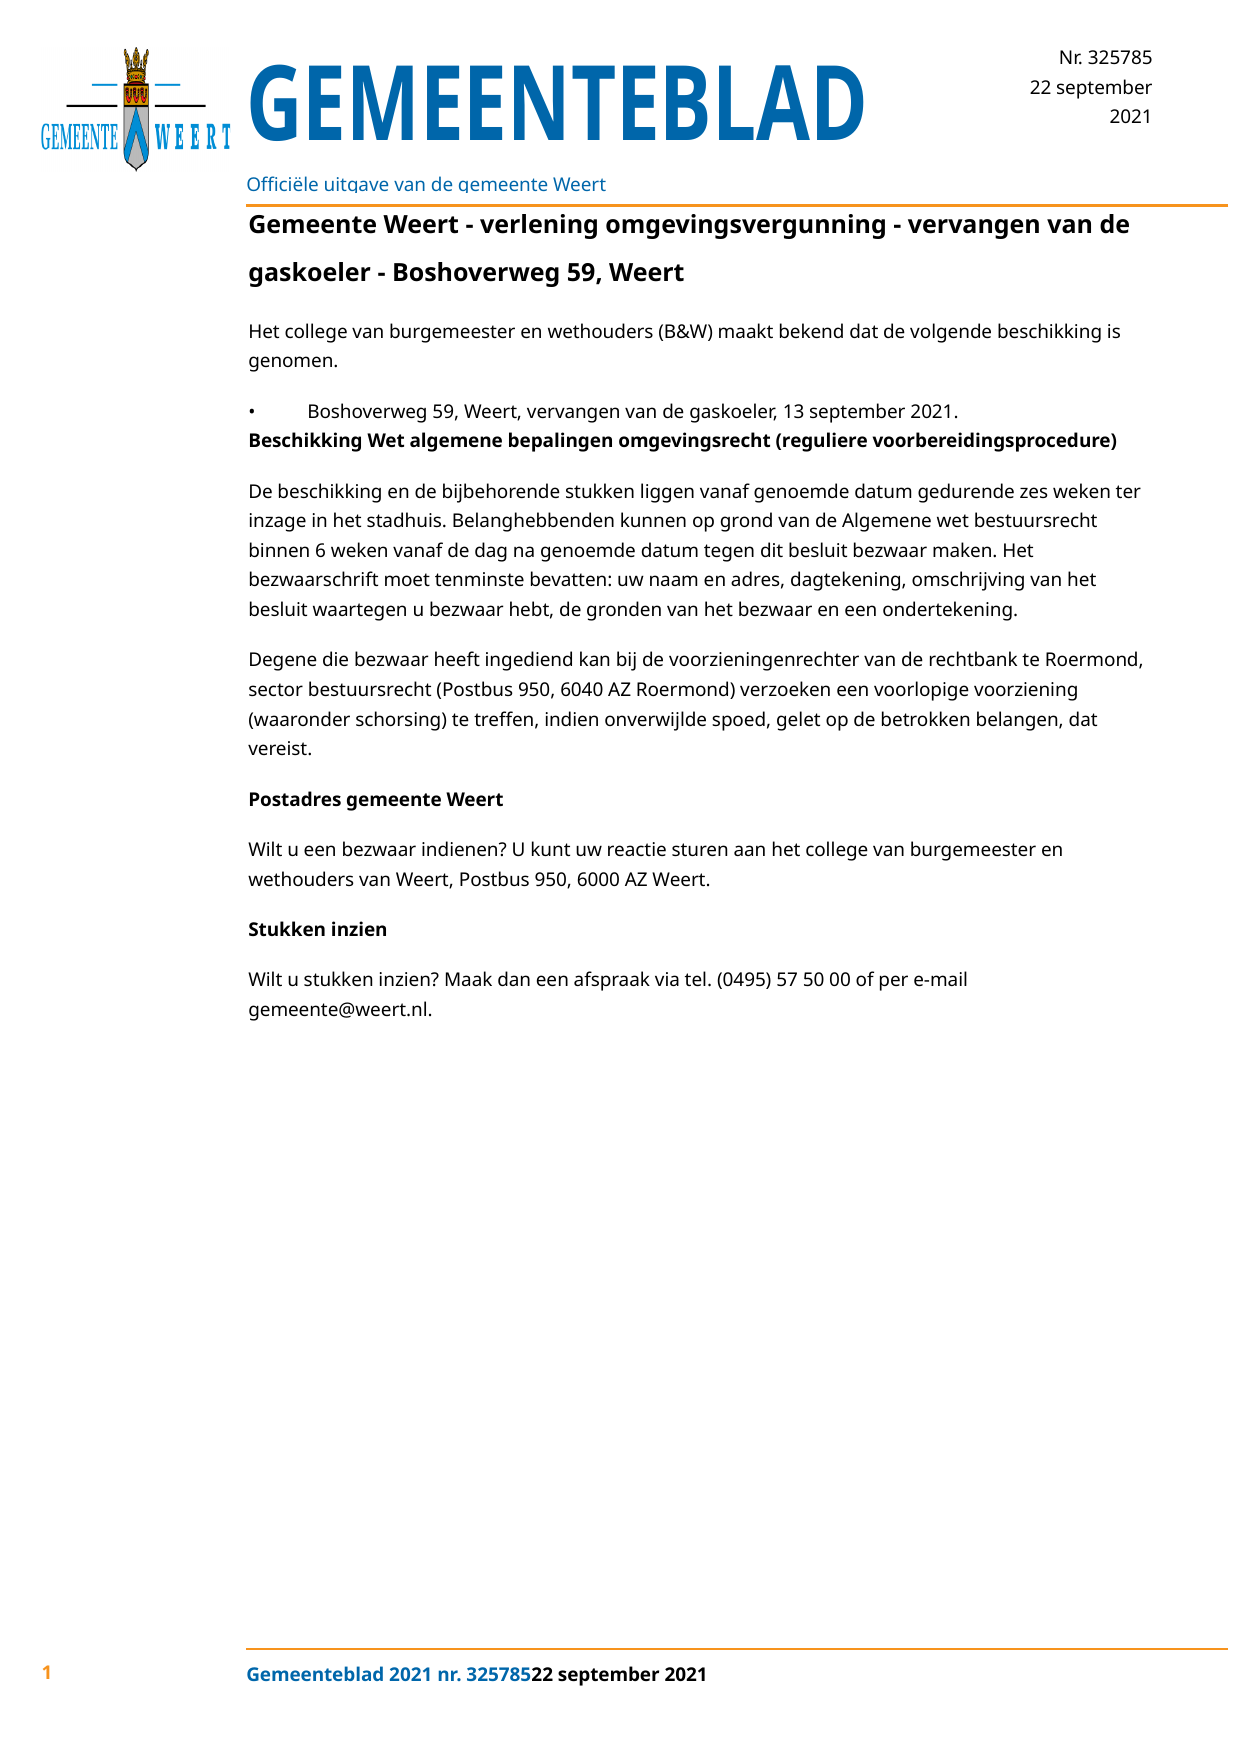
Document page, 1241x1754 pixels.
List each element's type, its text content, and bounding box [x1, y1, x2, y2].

text Postadres gemeente Weert [248, 786, 1152, 812]
text Wilt u een bezwaar indienen? U kunt uw reactie sturen aan het college van burgemeester en wethouders van Weert, Postbus 950, 6000 AZ Weert. [248, 836, 1152, 892]
text Beschikking Wet algemene bepalingen omgevingsrecht (reguliere voorbereidingsprocedure) [248, 427, 1152, 453]
picture [41, 47, 231, 172]
text Stukken inzien [248, 916, 1152, 942]
text De beschikking en de bijbehorende stukken liggen vanaf genoemde datum gedurende zes weken ter inzage in het stadhuis. Belanghebbenden kunnen op grond van de Algemene wet bestuursrecht binnen 6 weken vanaf de dag na genoemde datum tegen dit besluit bezwaar maken. Het bezwaarschrift moet tenminste bevatten: uw naam en adres, dagtekening, omschrijving van het besluit waartegen u bezwaar hebt, de gronden van het bezwaar en een ondertekening. [248, 478, 1152, 622]
text Het college van burgemeester en wethouders (B&W) maakt bekend dat de volgende beschikking is genomen. [248, 318, 1152, 373]
text Gemeente Weert - verlening omgevingsvergunning - vervangen van de gaskoeler - Boshoverweg 59, Weert [248, 207, 1152, 288]
text Wilt u stukken inzien? Maak dan een afspraak via tel. (0495) 57 50 00 of per e-mail gemeente@weert.nl. [248, 967, 1152, 1022]
list Boshoverweg 59, Weert, vervangen van de gaskoeler, 13 september 2021. [248, 398, 1152, 424]
text Degene die bezwaar heeft ingediend kan bij de voorzieningenrechter van de rechtbank te Roermond, sector bestuursrecht (Postbus 950, 6040 AZ Roermond) verzoeken een voorlopige voorziening (waaronder schorsing) te treffen, indien onverwijlde spoed, gelet op de betrokken belangen, dat vereist. [248, 647, 1152, 761]
